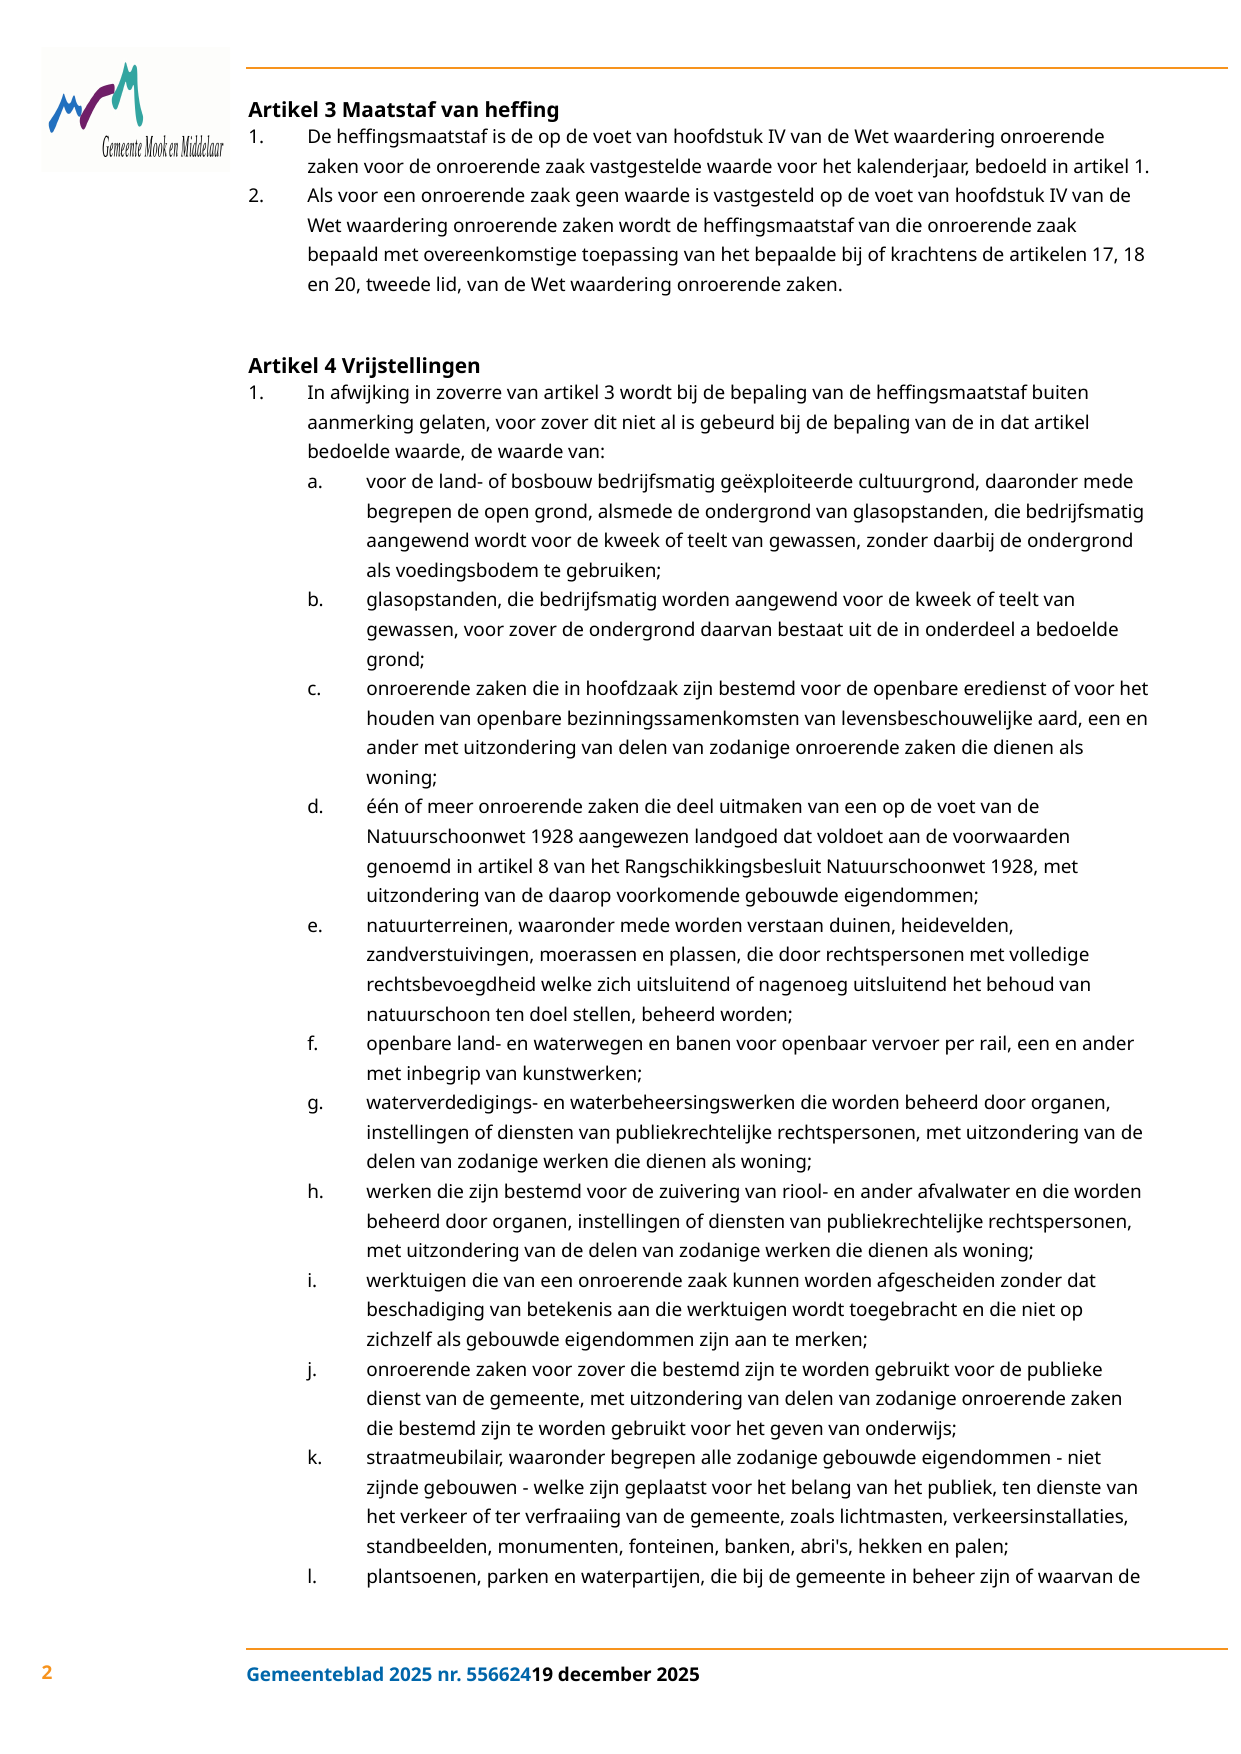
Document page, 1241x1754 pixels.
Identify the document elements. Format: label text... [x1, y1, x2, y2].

list één of meer onroerende zaken die deel uitmaken van een op de voet van de Natuurschoonwet 1928 aangewezen landgoed dat voldoet aan de voorwaarden genoemd in artikel 8 van het Rangschikkingsbesluit Natuurschoonwet 1928, met uitzondering van de daarop voorkomende gebouwde eigendommen; [307, 794, 1152, 908]
list onroerende zaken voor zover die bestemd zijn te worden gebruikt voor de publieke dienst van de gemeente, met uitzondering van delen van zodanige onroerende zaken die bestemd zijn te worden gebruikt voor het geven van onderwijs; [307, 1356, 1152, 1441]
list Als voor een onroerende zaak geen waarde is vastgesteld op de voet van hoofdstuk IV van de Wet waardering onroerende zaken wordt de heffingsmaatstaf van die onroerende zaak bepaald met overeenkomstige toepassing van het bepaalde bij of krachtens de artikelen 17, 18 en 20, tweede lid, van de Wet waardering onroerende zaken. [248, 182, 1152, 297]
text Artikel 3 Maatstaf van heffing [248, 95, 1152, 123]
list onroerende zaken die in hoofdzaak zijn bestemd voor de openbare eredienst of voor het houden van openbare bezinningssamenkomsten van levensbeschouwelijke aard, een en ander met uitzondering van delen van zodanige onroerende zaken die dienen als woning; [307, 675, 1152, 790]
list straatmeubilair, waaronder begrepen alle zodanige gebouwde eigendommen - niet zijnde gebouwen - welke zijn geplaatst voor het belang van het publiek, ten dienste van het verkeer of ter verfraaiing van de gemeente, zoals lichtmasten, verkeersinstallaties, standbeelden, monumenten, fonteinen, banken, abri's, hekken en palen; [307, 1444, 1152, 1559]
list openbare land- en waterwegen en banen voor openbaar vervoer per rail, een en ander met inbegrip van kunstwerken; [307, 1030, 1152, 1086]
picture [41, 47, 231, 172]
list natuurterreinen, waaronder mede worden verstaan duinen, heidevelden, zandverstuivingen, moerassen en plassen, die door rechtspersonen met volledige rechtsbevoegdheid welke zich uitsluitend of nagenoeg uitsluitend het behoud van natuurschoon ten doel stellen, beheerd worden; [307, 912, 1152, 1027]
list waterverdedigings- en waterbeheersingswerken die worden beheerd door organen, instellingen of diensten van publiekrechtelijke rechtspersonen, met uitzondering van de delen van zodanige werken die dienen als woning; [307, 1089, 1152, 1174]
text Artikel 4 Vrijstellingen [248, 351, 1152, 379]
list De heffingsmaatstaf is de op de voet van hoofdstuk IV van de Wet waardering onroerende zaken voor de onroerende zaak vastgestelde waarde voor het kalenderjaar, bedoeld in artikel 1. [248, 123, 1152, 178]
list In afwijking in zoverre van artikel 3 wordt bij de bepaling van de heffingsmaatstaf buiten aanmerking gelaten, voor zover dit niet al is gebeurd bij de bepaling van de in dat artikel bedoelde waarde, de waarde van: [248, 379, 1152, 464]
list voor de land- of bosbouw bedrijfsmatig geëxploiteerde cultuurgrond, daaronder mede begrepen de open grond, alsmede de ondergrond van glasopstanden, die bedrijfsmatig aangewend wordt voor de kweek of teelt van gewassen, zonder daarbij de ondergrond als voedingsbodem te gebruiken; [307, 468, 1152, 583]
list glasopstanden, die bedrijfsmatig worden aangewend voor de kweek of teelt van gewassen, voor zover de ondergrond daarvan bestaat uit de in onderdeel a bedoelde grond; [307, 587, 1152, 672]
list werken die zijn bestemd voor de zuivering van riool- en ander afvalwater en die worden beheerd door organen, instellingen of diensten van publiekrechtelijke rechtspersonen, met uitzondering van de delen van zodanige werken die dienen als woning; [307, 1178, 1152, 1263]
list werktuigen die van een onroerende zaak kunnen worden afgescheiden zonder dat beschadiging van betekenis aan die werktuigen wordt toegebracht en die niet op zichzelf als gebouwde eigendommen zijn aan te merken; [307, 1267, 1152, 1352]
list plantsoenen, parken en waterpartijen, die bij de gemeente in beheer zijn of waarvan de [307, 1563, 1152, 1589]
